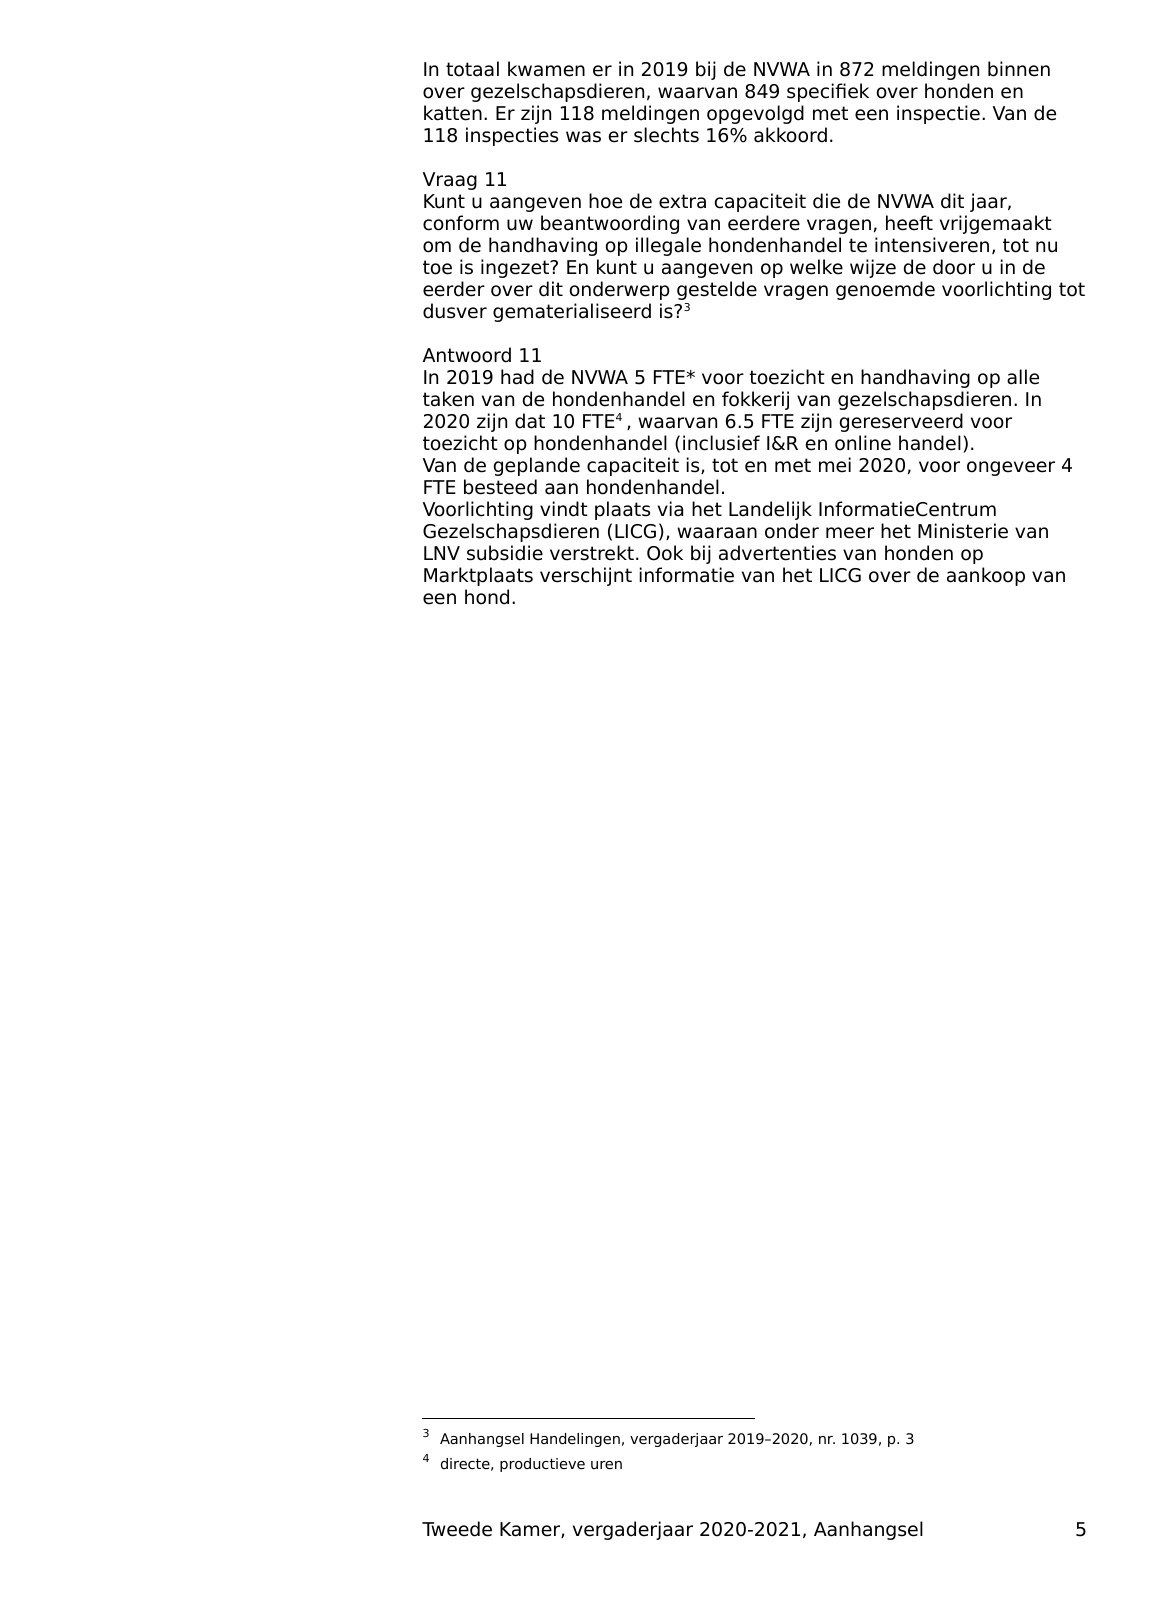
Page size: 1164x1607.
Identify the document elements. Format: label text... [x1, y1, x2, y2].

text Voorlichting vindt plaats via het Landelijk InformatieCentrum Gezelschapsdieren (LICG), waaraan onder meer het Ministerie van LNV subsidie verstrekt. Ook bij advertenties van honden op Marktplaats verschijnt informatie van het LICG over de aankoop van een hond. [422, 499, 1087, 609]
text Vraag 11 [422, 169, 1087, 191]
text Kunt u aangeven hoe de extra capaciteit die de NVWA dit jaar, conform uw beantwoording van eerdere vragen, heeft vrijgemaakt om de handhaving op illegale hondenhandel te intensiveren, tot nu toe is ingezet? En kunt u aangeven op welke wijze de door u in de eerder over dit onderwerp gestelde vragen genoemde voorlichting tot dusver gematerialiseerd is? [422, 191, 1087, 323]
text In 2019 had de NVWA 5 FTE* voor toezicht en handhaving op alle taken van de hondenhandel en fokkerij van gezelschapsdieren. In 2020 zijn dat 10 FTE, waarvan 6.5 FTE zijn gereserveerd voor toezicht op hondenhandel (inclusief I&R en online handel). [422, 367, 1087, 455]
text In totaal kwamen er in 2019 bij de NVWA in 872 meldingen binnen over gezelschapsdieren, waarvan 849 specifiek over honden en katten. Er zijn 118 meldingen opgevolgd met een inspectie. Van de 118 inspecties was er slechts 16% akkoord. [422, 59, 1087, 147]
text directe, productieve uren [422, 1452, 1087, 1474]
text Antwoord 11 [422, 345, 1087, 367]
text Van de geplande capaciteit is, tot en met mei 2020, voor ongeveer 4 FTE besteed aan hondenhandel. [422, 455, 1087, 499]
text Aanhangsel Handelingen, vergaderjaar 2019–2020, nr. 1039, p. 3 [422, 1427, 1087, 1449]
